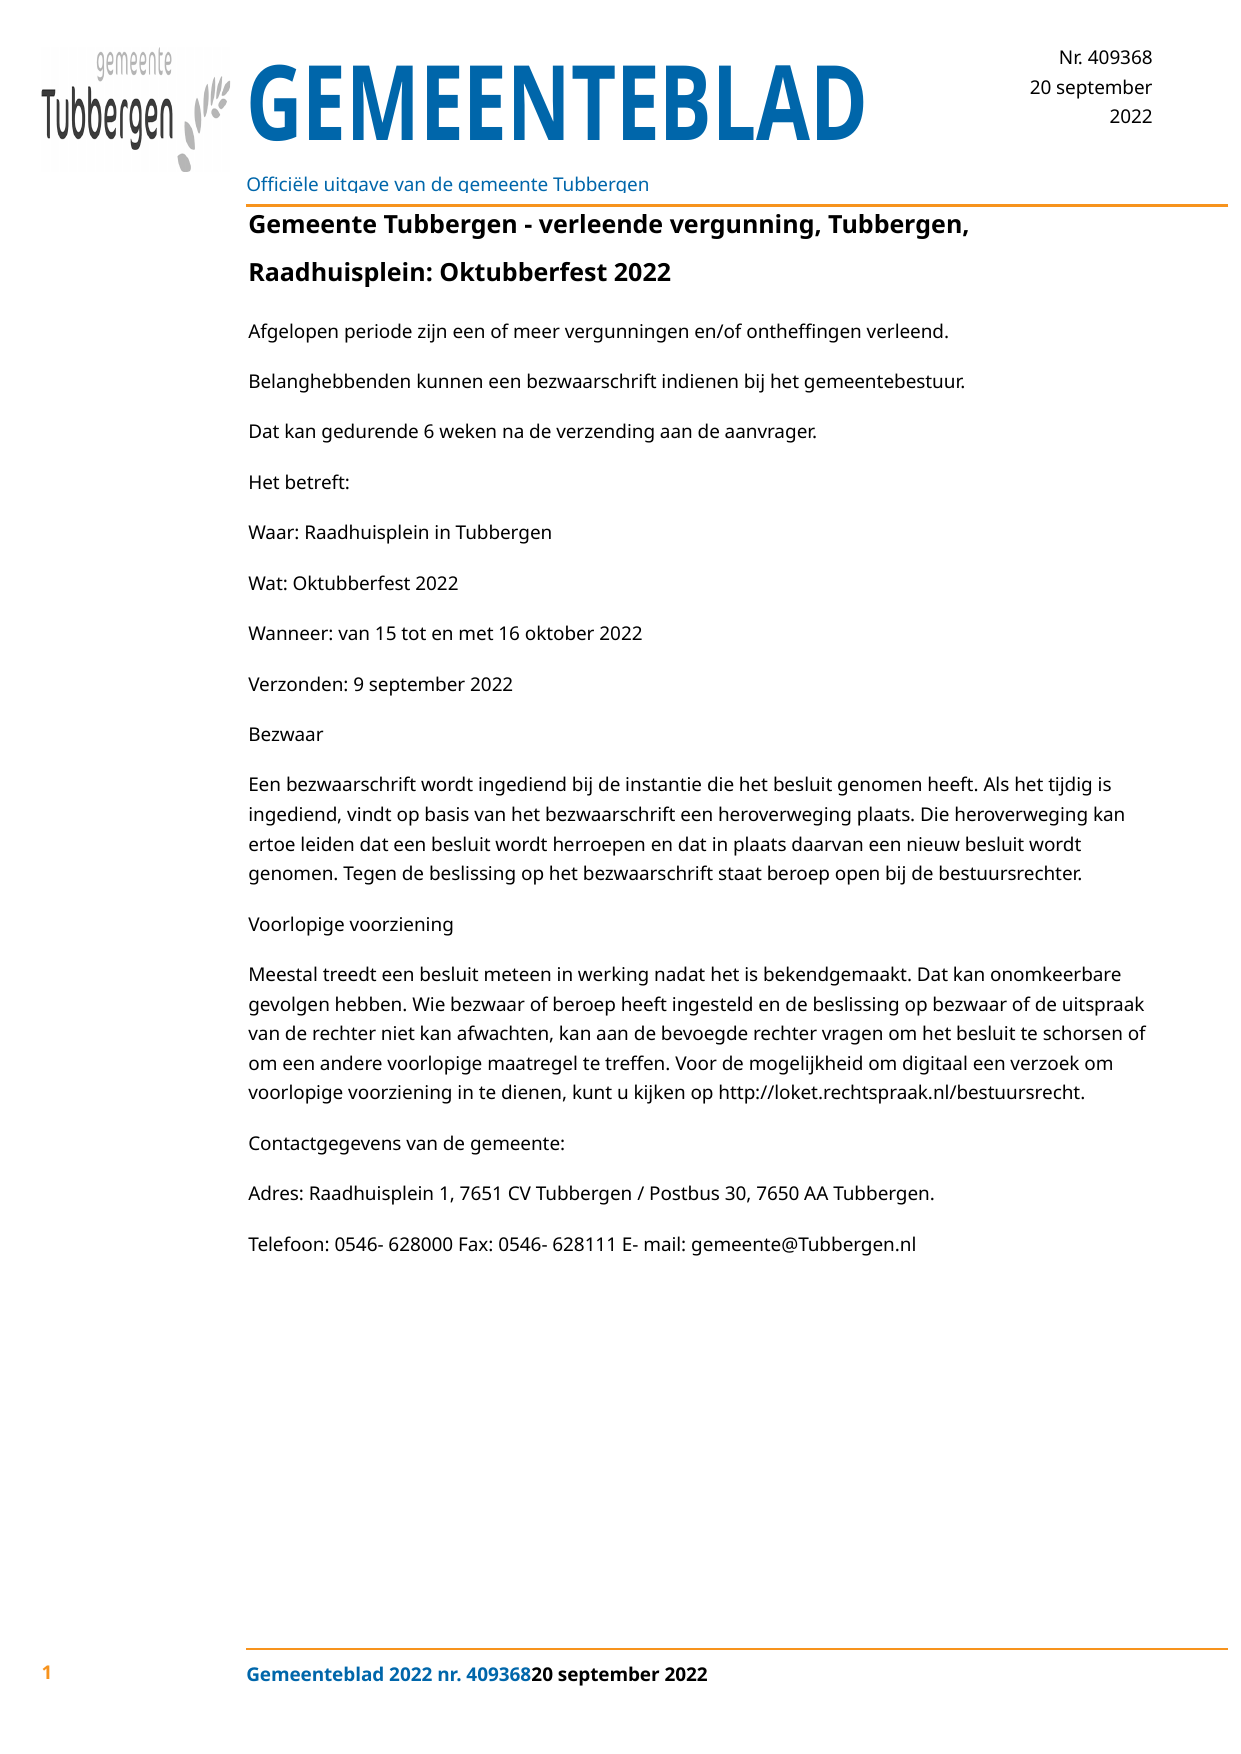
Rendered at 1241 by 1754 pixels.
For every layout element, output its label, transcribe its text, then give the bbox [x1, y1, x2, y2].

text Afgelopen periode zijn een of meer vergunningen en/of ontheffingen verleend. [248, 318, 1152, 344]
text Voorlopige voorziening [248, 911, 1152, 937]
text Verzonden: 9 september 2022 [248, 671, 1152, 697]
text Belanghebbenden kunnen een bezwaarschrift indienen bij het gemeentebestuur. [248, 368, 1152, 394]
text Meestal treedt een besluit meteen in werking nadat het is bekendgemaakt. Dat kan onomkeerbare gevolgen hebben. Wie bezwaar of beroep heeft ingesteld en de beslissing op bezwaar of de uitspraak van de rechter niet kan afwachten, kan aan de bevoegde rechter vragen om het besluit te schorsen of om een andere voorlopige maatregel te treffen. Voor de mogelijkheid om digitaal een verzoek om voorlopige voorziening in te dienen, kunt u kijken op http://loket.rechtspraak.nl/bestuursrecht. [248, 961, 1152, 1105]
text Gemeente Tubbergen - verleende vergunning, Tubbergen, Raadhuisplein: Oktubberfest 2022 [248, 207, 1152, 288]
text Adres: Raadhuisplein 1, 7651 CV Tubbergen / Postbus 30, 7650 AA Tubbergen. [248, 1180, 1152, 1206]
text Contactgegevens van de gemeente: [248, 1130, 1152, 1156]
text Telefoon: 0546- 628000 Fax: 0546- 628111 E- mail: gemeente@Tubbergen.nl [248, 1231, 1152, 1257]
text Bezwaar [248, 721, 1152, 747]
text Het betreft: [248, 469, 1152, 495]
text Een bezwaarschrift wordt ingediend bij de instantie die het besluit genomen heeft. Als het tijdig is ingediend, vindt op basis van het bezwaarschrift een heroverweging plaats. Die heroverweging kan ertoe leiden dat een besluit wordt herroepen en dat in plaats daarvan een nieuw besluit wordt genomen. Tegen de beslissing op het bezwaarschrift staat beroep open bij de bestuursrechter. [248, 772, 1152, 886]
text Waar: Raadhuisplein in Tubbergen [248, 519, 1152, 545]
text Dat kan gedurende 6 weken na de verzending aan de aanvrager. [248, 419, 1152, 444]
text Wanneer: van 15 tot en met 16 oktober 2022 [248, 620, 1152, 646]
text Wat: Oktubberfest 2022 [248, 570, 1152, 596]
picture [41, 47, 231, 172]
